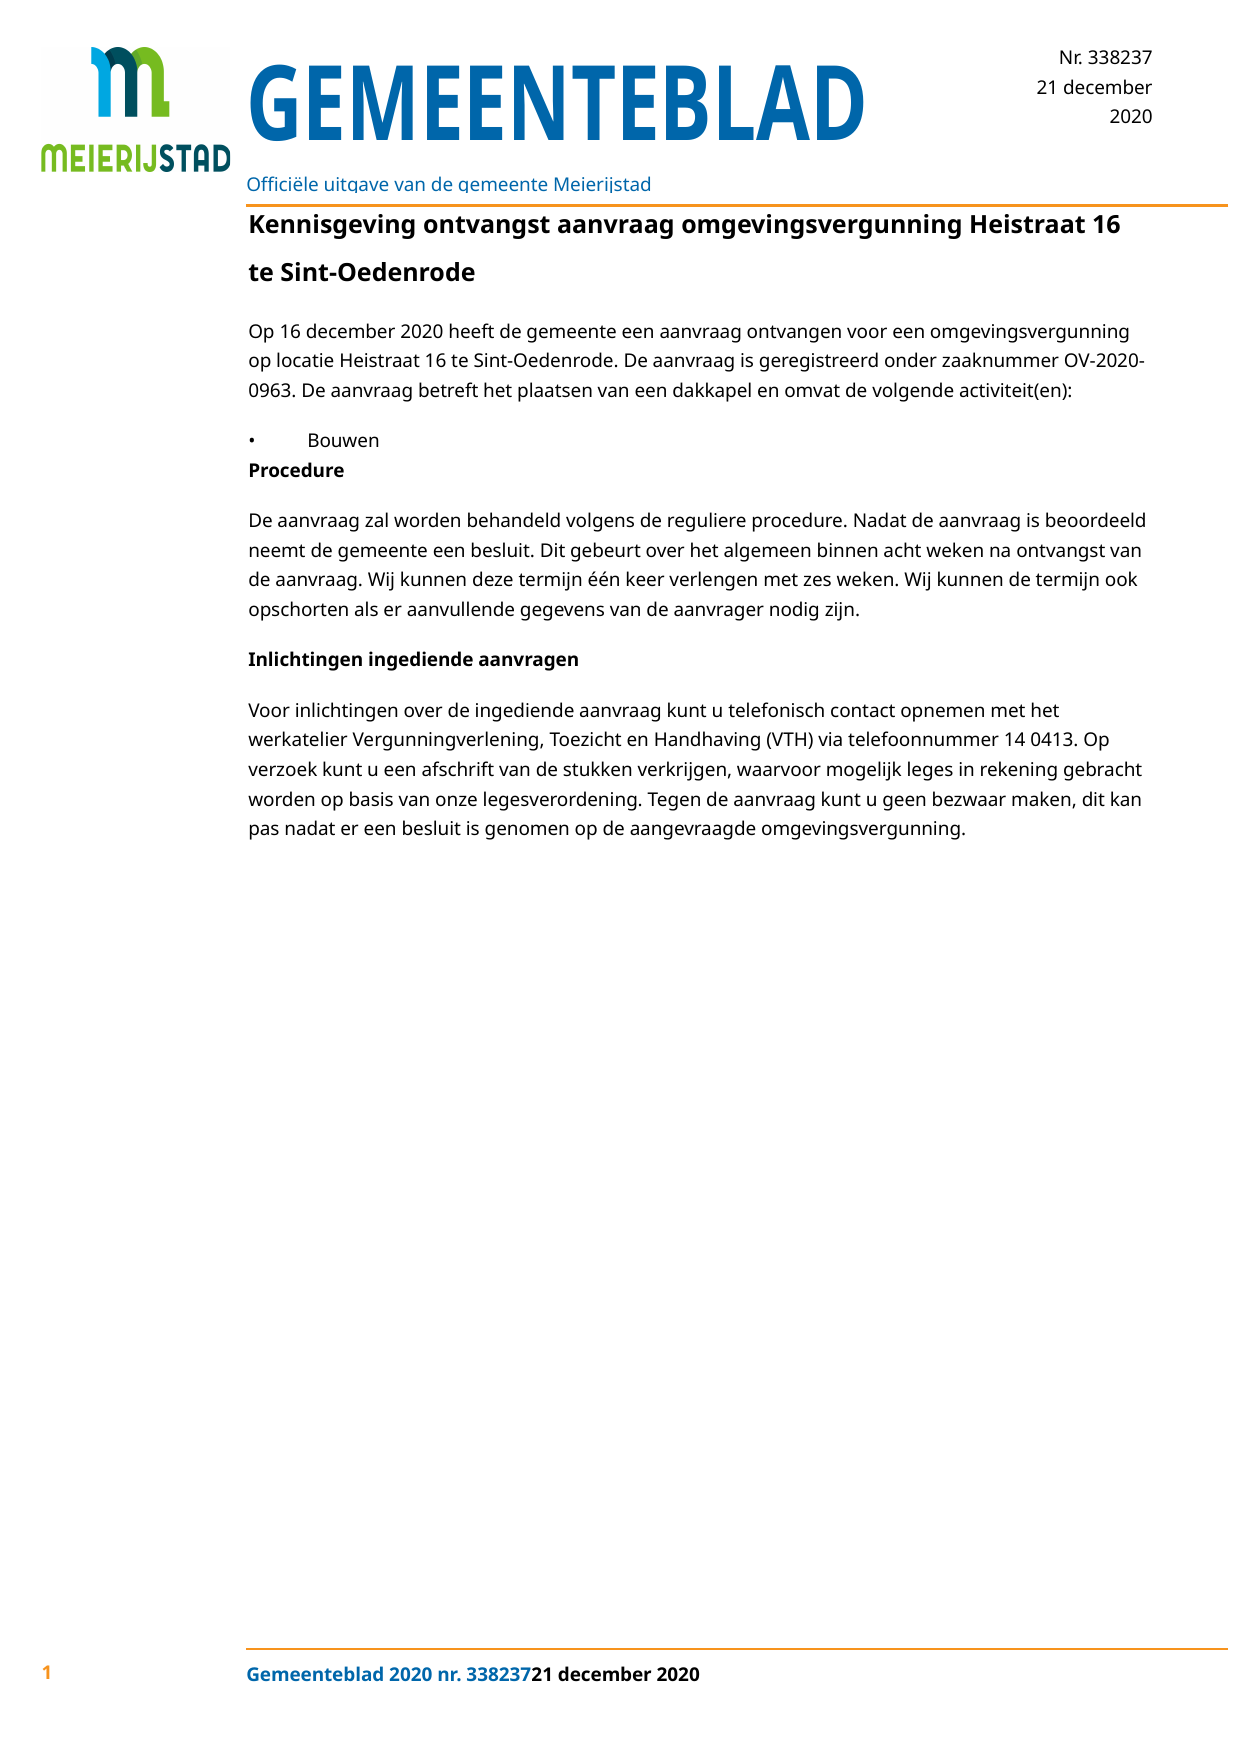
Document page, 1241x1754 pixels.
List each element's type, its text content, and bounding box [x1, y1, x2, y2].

text Procedure [248, 457, 1152, 483]
text De aanvraag zal worden behandeld volgens de reguliere procedure. Nadat de aanvraag is beoordeeld neemt de gemeente een besluit. Dit gebeurt over het algemeen binnen acht weken na ontvangst van de aanvraag. Wij kunnen deze termijn één keer verlengen met zes weken. Wij kunnen de termijn ook opschorten als er aanvullende gegevens van de aanvrager nodig zijn. [248, 507, 1152, 622]
text Kennisgeving ontvangst aanvraag omgevingsvergunning Heistraat 16 te Sint-Oedenrode [248, 207, 1152, 288]
text Op 16 december 2020 heeft de gemeente een aanvraag ontvangen voor een omgevingsvergunning op locatie Heistraat 16 te Sint-Oedenrode. De aanvraag is geregistreerd onder zaaknummer OV-2020-0963. De aanvraag betreft het plaatsen van een dakkapel en omvat de volgende activiteit(en): [248, 318, 1152, 403]
text Voor inlichtingen over de ingediende aanvraag kunt u telefonisch contact opnemen met het werkatelier Vergunningverlening, Toezicht en Handhaving (VTH) via telefoonnummer 14 0413. Op verzoek kunt u een afschrift van de stukken verkrijgen, waarvoor mogelijk leges in rekening gebracht worden op basis van onze legesverordening. Tegen de aanvraag kunt u geen bezwaar maken, dit kan pas nadat er een besluit is genomen op de aangevraagde omgevingsvergunning. [248, 697, 1152, 841]
picture [41, 47, 231, 172]
list Bouwen [248, 427, 1152, 453]
text Inlichtingen ingediende aanvragen [248, 647, 1152, 672]
